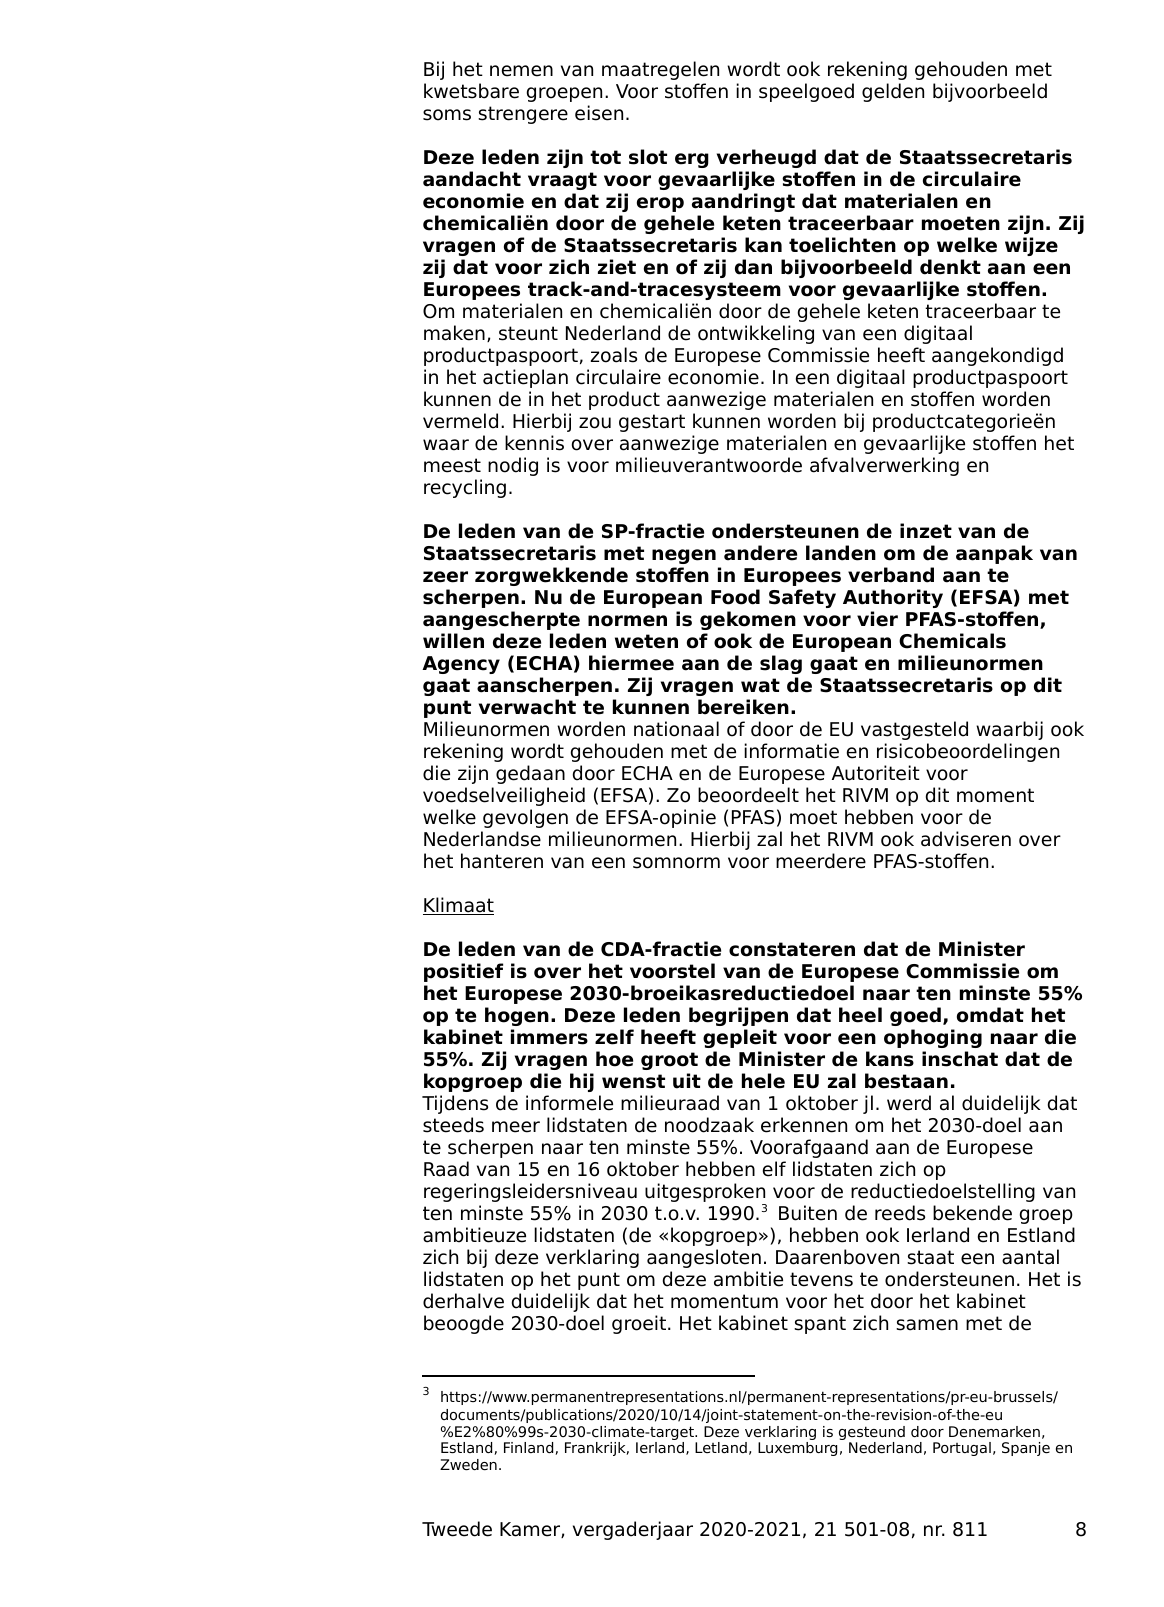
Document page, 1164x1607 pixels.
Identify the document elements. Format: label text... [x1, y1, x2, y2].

text Bij het nemen van maatregelen wordt ook rekening gehouden met kwetsbare groepen. Voor stoffen in speelgoed gelden bijvoorbeeld soms strengere eisen. [422, 59, 1087, 125]
text De leden van de SP-fractie ondersteunen de inzet van de Staatssecretaris met negen andere landen om de aanpak van zeer zorgwekkende stoffen in Europees verband aan te scherpen. Nu de European Food Safety Authority (EFSA) met aangescherpte normen is gekomen voor vier PFAS-stoffen, willen deze leden weten of ook de European Chemicals Agency (ECHA) hiermee aan de slag gaat en milieunormen gaat aanscherpen. Zij vragen wat de Staatssecretaris op dit punt verwacht te kunnen bereiken. [422, 521, 1087, 719]
text De leden van de CDA-fractie constateren dat de Minister positief is over het voorstel van de Europese Commissie om het Europese 2030-broeikasreductiedoel naar ten minste 55% op te hogen. Deze leden begrijpen dat heel goed, omdat het kabinet immers zelf heeft gepleit voor een ophoging naar die 55%. Zij vragen hoe groot de Minister de kans inschat dat de kopgroep die hij wenst uit de hele EU zal bestaan. [422, 939, 1087, 1093]
subtitle Klimaat [422, 895, 1087, 917]
text Om materialen en chemicaliën door de gehele keten traceerbaar te maken, steunt Nederland de ontwikkeling van een digitaal productpaspoort, zoals de Europese Commissie heeft aangekondigd in het actieplan circulaire economie. In een digitaal productpaspoort kunnen de in het product aanwezige materialen en stoffen worden vermeld. Hierbij zou gestart kunnen worden bij productcategorieën waar de kennis over aanwezige materialen en gevaarlijke stoffen het meest nodig is voor milieuverantwoorde afvalverwerking en recycling. [422, 301, 1087, 499]
text https://www.permanentrepresentations.nl/permanent-representations/pr-eu-brussels/documents/publications/2020/10/14/joint-statement-on-the-revision-of-the-eu%E2%80%99s-2030-climate-target. Deze verklaring is gesteund door Denemarken, Estland, Finland, Frankrijk, Ierland, Letland, Luxemburg, Nederland, Portugal, Spanje en Zweden. [422, 1385, 1087, 1474]
text Deze leden zijn tot slot erg verheugd dat de Staatssecretaris aandacht vraagt voor gevaarlijke stoffen in de circulaire economie en dat zij erop aandringt dat materialen en chemicaliën door de gehele keten traceerbaar moeten zijn. Zij vragen of de Staatssecretaris kan toelichten op welke wijze zij dat voor zich ziet en of zij dan bijvoorbeeld denkt aan een Europees track-and-tracesysteem voor gevaarlijke stoffen. [422, 147, 1087, 301]
text Tijdens de informele milieuraad van 1 oktober jl. werd al duidelijk dat steeds meer lidstaten de noodzaak erkennen om het 2030-doel aan te scherpen naar ten minste 55%. Voorafgaand aan de Europese Raad van 15 en 16 oktober hebben elf lidstaten zich op regeringsleidersniveau uitgesproken voor de reductiedoelstelling van ten minste 55% in 2030 t.o.v. 1990. Buiten de reeds bekende groep ambitieuze lidstaten (de «kopgroep»), hebben ook Ierland en Estland zich bij deze verklaring aangesloten. Daarenboven staat een aantal lidstaten op het punt om deze ambitie tevens te ondersteunen. Het is derhalve duidelijk dat het momentum voor het door het kabinet beoogde 2030-doel groeit. Het kabinet spant zich samen met de [422, 1093, 1087, 1335]
text Milieunormen worden nationaal of door de EU vastgesteld waarbij ook rekening wordt gehouden met de informatie en risicobeoordelingen die zijn gedaan door ECHA en de Europese Autoriteit voor voedselveiligheid (EFSA). Zo beoordeelt het RIVM op dit moment welke gevolgen de EFSA-opinie (PFAS) moet hebben voor de Nederlandse milieunormen. Hierbij zal het RIVM ook adviseren over het hanteren van een somnorm voor meerdere PFAS-stoffen. [422, 719, 1087, 873]
